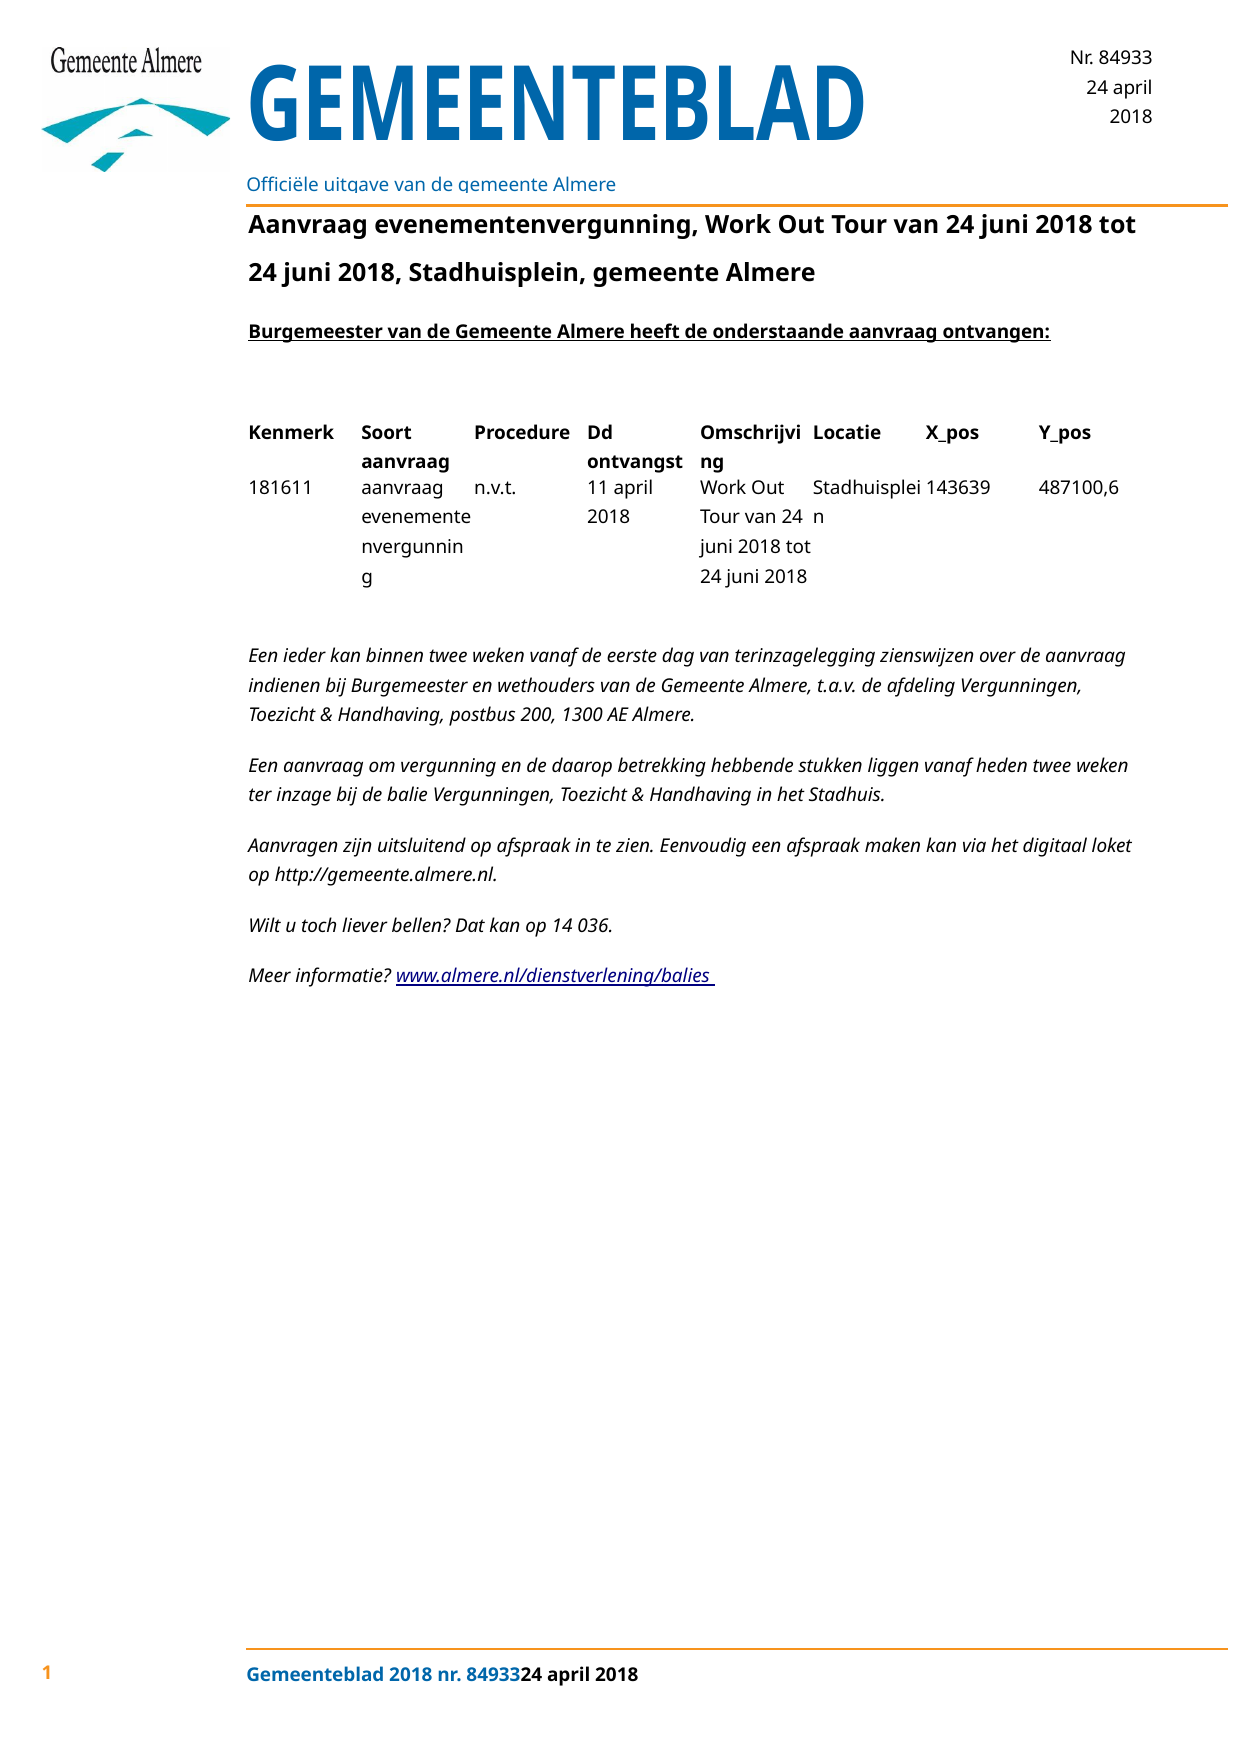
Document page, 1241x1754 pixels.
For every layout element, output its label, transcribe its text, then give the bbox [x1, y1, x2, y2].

table_header Procedure [474, 419, 587, 474]
text Aanvraag evenementenvergunning, Work Out Tour van 24 juni 2018 tot 24 juni 2018, Stadhuisplein, gemeente Almere [248, 207, 1152, 288]
table_header Dd ontvangst [587, 419, 700, 474]
picture [41, 47, 231, 172]
table_cell 143639 [926, 474, 1038, 589]
table_cell 181611 [248, 474, 361, 589]
text Wilt u toch liever bellen? Dat kan op 14 036. [248, 912, 1152, 938]
table_cell n.v.t. [474, 474, 587, 589]
table_cell Stadhuisplein [813, 474, 926, 589]
text Een ieder kan binnen twee weken vanaf de eerste dag van terinzagelegging zienswijzen over de aanvraag indienen bij Burgemeester en wethouders van de Gemeente Almere, t.a.v. de afdeling Vergunningen, Toezicht & Handhaving, postbus 200, 1300 AE Almere. [248, 642, 1152, 727]
text Burgemeester van de Gemeente Almere heeft de onderstaande aanvraag ontvangen: [248, 318, 1152, 344]
table_header Y_pos [1039, 419, 1152, 474]
text Meer informatie? www.almere.nl/dienstverlening/balies [248, 962, 1152, 988]
table_cell 11 april 2018 [587, 474, 700, 589]
table_cell Work Out Tour van 24 juni 2018 tot 24 juni 2018 [700, 474, 813, 589]
table_header Soort aanvraag [361, 419, 474, 474]
table_header Omschrijving [700, 419, 813, 474]
table_header Kenmerk [248, 419, 361, 474]
text Aanvragen zijn uitsluitend op afspraak in te zien. Eenvoudig een afspraak maken kan via het digitaal loket op http://gemeente.almere.nl. [248, 832, 1152, 887]
table_cell 487100,6 [1039, 474, 1152, 589]
table_header X_pos [926, 419, 1038, 474]
text Een aanvraag om vergunning en de daarop betrekking hebbende stukken liggen vanaf heden twee weken ter inzage bij de balie Vergunningen, Toezicht & Handhaving in het Stadhuis. [248, 752, 1152, 807]
table_cell aanvraag evenementenvergunning [361, 474, 474, 589]
table_header Locatie [813, 419, 926, 474]
